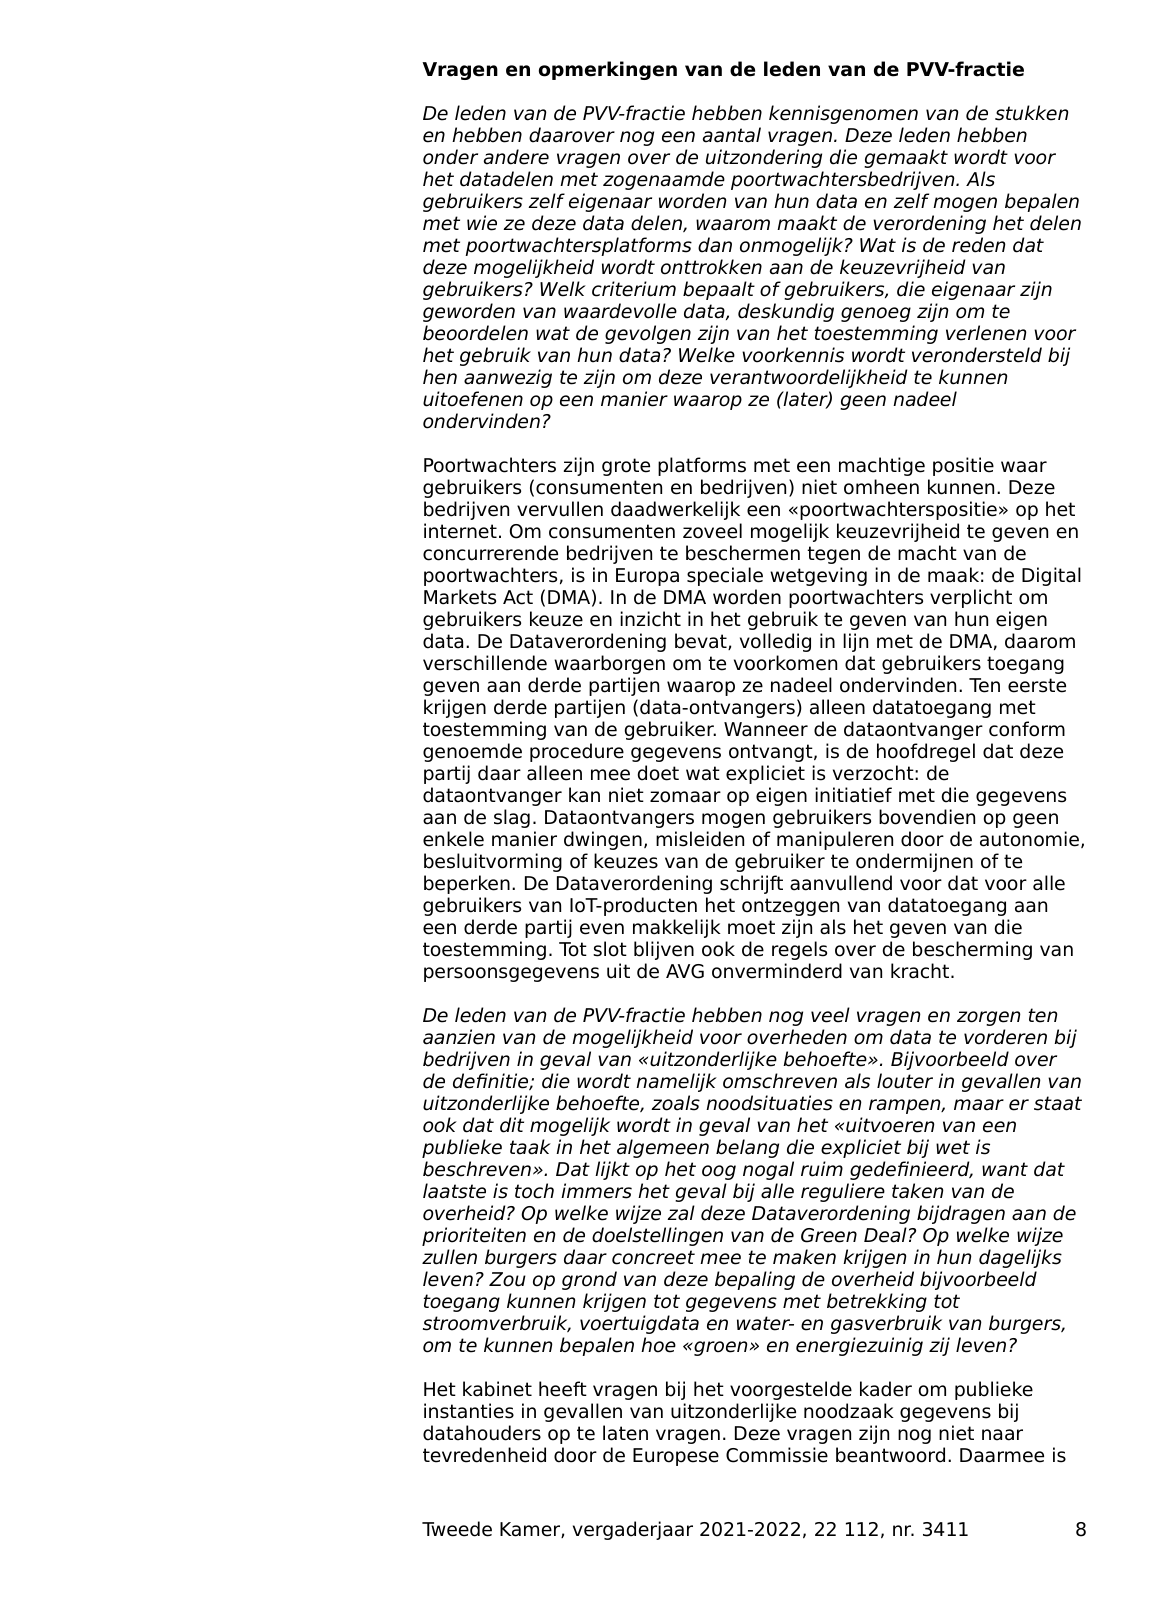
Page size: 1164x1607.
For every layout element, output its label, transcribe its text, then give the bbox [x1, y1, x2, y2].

text De leden van de PVV-fractie hebben kennisgenomen van de stukken en hebben daarover nog een aantal vragen. Deze leden hebben onder andere vragen over de uitzondering die gemaakt wordt voor het datadelen met zogenaamde poortwachtersbedrijven. Als gebruikers zelf eigenaar worden van hun data en zelf mogen bepalen met wie ze deze data delen, waarom maakt de verordening het delen met poortwachtersplatforms dan onmogelijk? Wat is de reden dat deze mogelijkheid wordt onttrokken aan de keuzevrijheid van gebruikers? Welk criterium bepaalt of gebruikers, die eigenaar zijn geworden van waardevolle data, deskundig genoeg zijn om te beoordelen wat de gevolgen zijn van het toestemming verlenen voor het gebruik van hun data? Welke voorkennis wordt verondersteld bij hen aanwezig te zijn om deze verantwoordelijkheid te kunnen uitoefenen op een manier waarop ze (later) geen nadeel ondervinden? [422, 103, 1087, 433]
text Poortwachters zijn grote platforms met een machtige positie waar gebruikers (consumenten en bedrijven) niet omheen kunnen. Deze bedrijven vervullen daadwerkelijk een «poortwachterspositie» op het internet. Om consumenten zoveel mogelijk keuzevrijheid te geven en concurrerende bedrijven te beschermen tegen de macht van de poortwachters, is in Europa speciale wetgeving in de maak: de Digital Markets Act (DMA). In de DMA worden poortwachters verplicht om gebruikers keuze en inzicht in het gebruik te geven van hun eigen data. De Dataverordening bevat, volledig in lijn met de DMA, daarom verschillende waarborgen om te voorkomen dat gebruikers toegang geven aan derde partijen waarop ze nadeel ondervinden. Ten eerste krijgen derde partijen (data-ontvangers) alleen datatoegang met toestemming van de gebruiker. Wanneer de dataontvanger conform genoemde procedure gegevens ontvangt, is de hoofdregel dat deze partij daar alleen mee doet wat expliciet is verzocht: de dataontvanger kan niet zomaar op eigen initiatief met die gegevens aan de slag. Dataontvangers mogen gebruikers bovendien op geen enkele manier dwingen, misleiden of manipuleren door de autonomie, besluitvorming of keuzes van de gebruiker te ondermijnen of te beperken. De Dataverordening schrijft aanvullend voor dat voor alle gebruikers van IoT-producten het ontzeggen van datatoegang aan een derde partij even makkelijk moet zijn als het geven van die toestemming. Tot slot blijven ook de regels over de bescherming van persoonsgegevens uit de AVG onverminderd van kracht. [422, 455, 1087, 983]
text Het kabinet heeft vragen bij het voorgestelde kader om publieke instanties in gevallen van uitzonderlijke noodzaak gegevens bij datahouders op te laten vragen. Deze vragen zijn nog niet naar tevredenheid door de Europese Commissie beantwoord. Daarmee is [422, 1379, 1087, 1467]
subtitle Vragen en opmerkingen van de leden van de PVV-fractie [422, 59, 1087, 81]
text De leden van de PVV-fractie hebben nog veel vragen en zorgen ten aanzien van de mogelijkheid voor overheden om data te vorderen bij bedrijven in geval van «uitzonderlijke behoefte». Bijvoorbeeld over de definitie; die wordt namelijk omschreven als louter in gevallen van uitzonderlijke behoefte, zoals noodsituaties en rampen, maar er staat ook dat dit mogelijk wordt in geval van het «uitvoeren van een publieke taak in het algemeen belang die expliciet bij wet is beschreven». Dat lijkt op het oog nogal ruim gedefinieerd, want dat laatste is toch immers het geval bij alle reguliere taken van de overheid? Op welke wijze zal deze Dataverordening bijdragen aan de prioriteiten en de doelstellingen van de Green Deal? Op welke wijze zullen burgers daar concreet mee te maken krijgen in hun dagelijks leven? Zou op grond van deze bepaling de overheid bijvoorbeeld toegang kunnen krijgen tot gegevens met betrekking tot stroomverbruik, voertuigdata en water- en gasverbruik van burgers, om te kunnen bepalen hoe «groen» en energiezuinig zij leven? [422, 1005, 1087, 1356]
